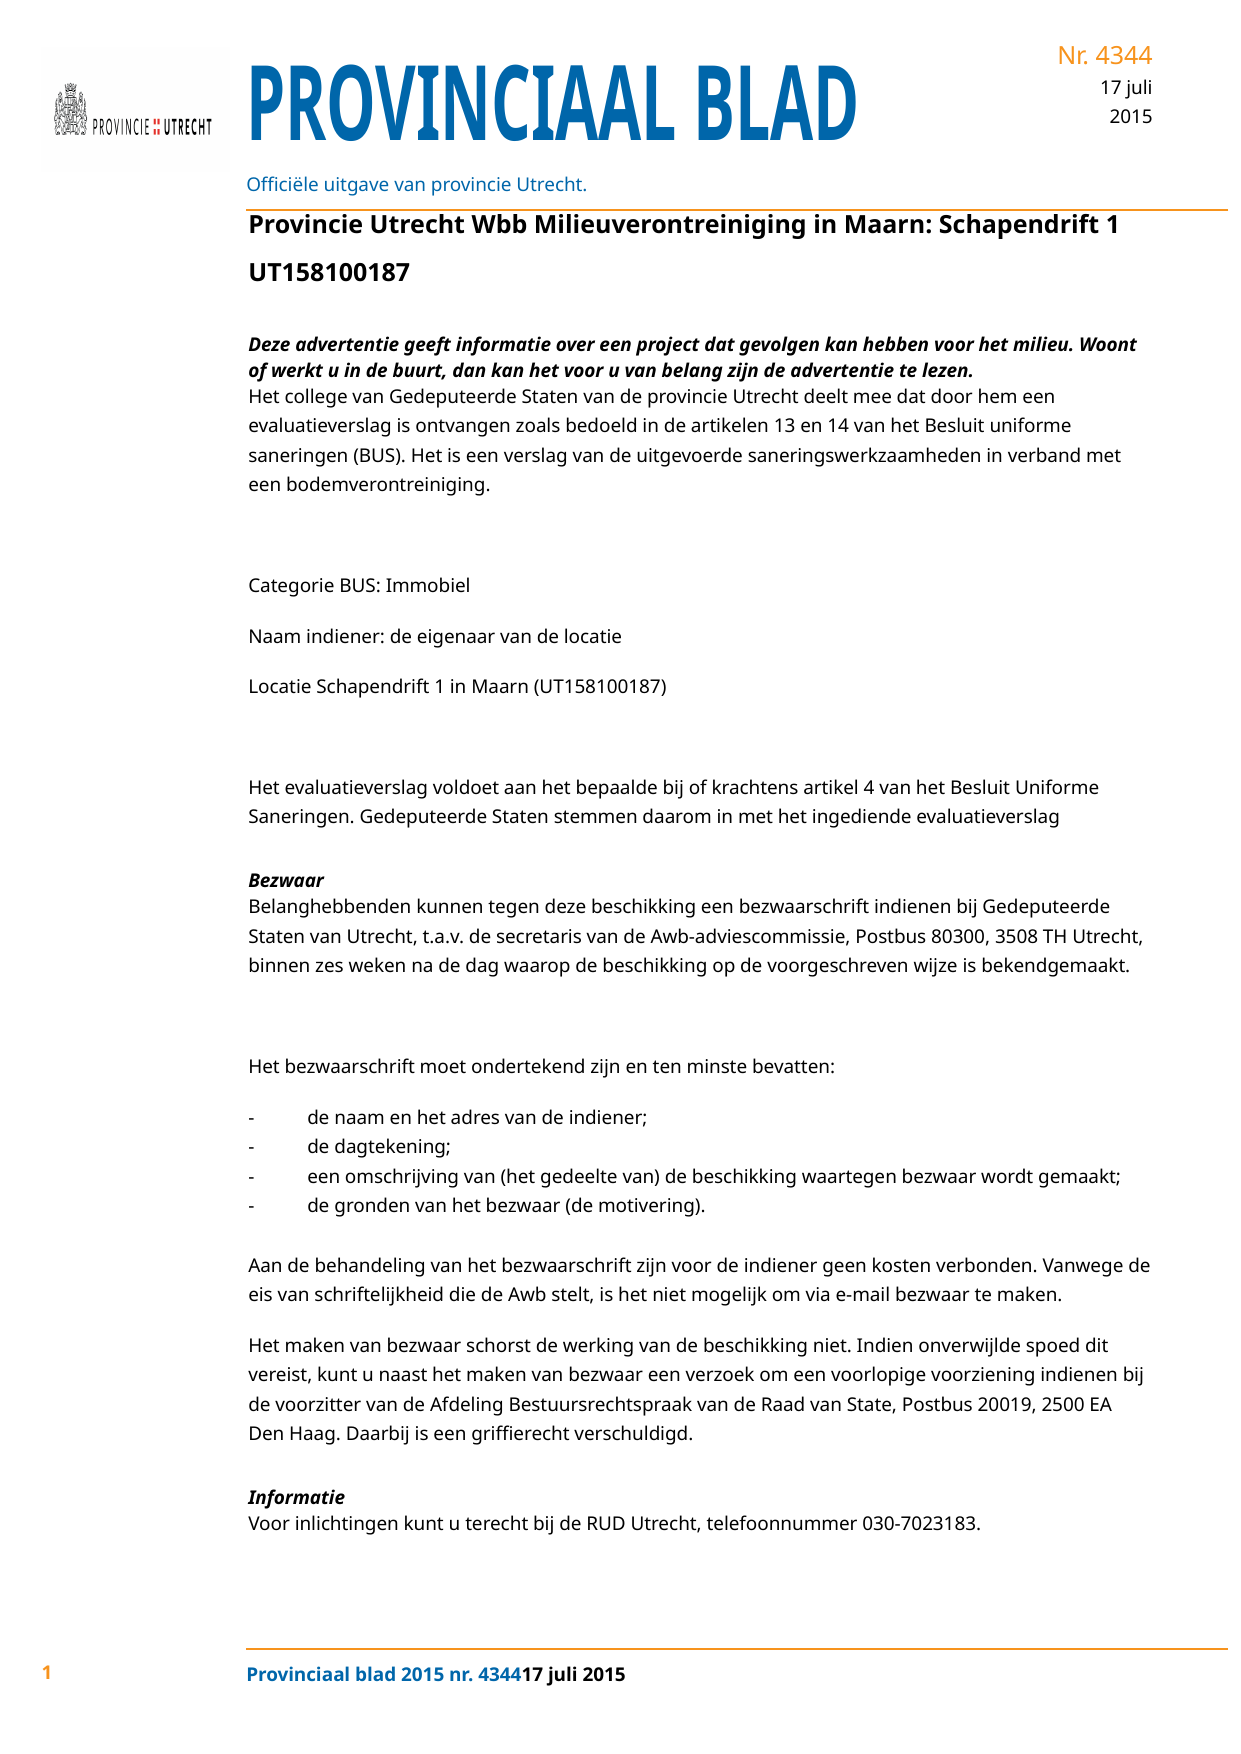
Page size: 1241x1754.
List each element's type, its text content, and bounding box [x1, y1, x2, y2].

text Deze advertentie geeft informatie over een project dat gevolgen kan hebben voor het milieu. Woont of werkt u in de buurt, dan kan het voor u van belang zijn de advertentie te lezen. [248, 331, 1152, 383]
list de gronden van het bezwaar (de motivering). [248, 1193, 1152, 1218]
text Het evaluatieverslag voldoet aan het bepaalde bij of krachtens artikel 4 van het Besluit Uniforme Saneringen. Gedeputeerde Staten stemmen daarom in met het ingediende evaluatieverslag [248, 774, 1152, 829]
text Het college van Gedeputeerde Staten van de provincie Utrecht deelt mee dat door hem een evaluatieverslag is ontvangen zoals bedoeld in de artikelen 13 en 14 van het Besluit uniforme saneringen (BUS). Het is een verslag van de uitgevoerde saneringswerkzaamheden in verband met een bodemverontreiniging. [248, 383, 1152, 497]
text Bezwaar [248, 868, 1152, 893]
list de dagtekening; [248, 1133, 1152, 1159]
text Het bezwaarschrift moet ondertekend zijn en ten minste bevatten: [248, 1053, 1152, 1079]
text Het maken van bezwaar schorst de werking van de beschikking niet. Indien onverwijlde spoed dit vereist, kunt u naast het maken van bezwaar een verzoek om een voorlopige voorziening indienen bij de voorzitter van de Afdeling Bestuursrechtspraak van de Raad van State, Postbus 20019, 2500 EA Den Haag. Daarbij is een griffierecht verschuldigd. [248, 1332, 1152, 1446]
text Belanghebbenden kunnen tegen deze beschikking een bezwaarschrift indienen bij Gedeputeerde Staten van Utrecht, t.a.v. de secretaris van de Awb-adviescommissie, Postbus 80300, 3508 TH Utrecht, binnen zes weken na de dag waarop de beschikking op de voorgeschreven wijze is bekendgemaakt. [248, 893, 1152, 978]
text Informatie [248, 1484, 1152, 1510]
text Categorie BUS: Immobiel [248, 572, 1152, 598]
list de naam en het adres van de indiener; [248, 1104, 1152, 1129]
list een omschrijving van (het gedeelte van) de beschikking waartegen bezwaar wordt gemaakt; [248, 1163, 1152, 1189]
text Aan de behandeling van het bezwaarschrift zijn voor de indiener geen kosten verbonden. Vanwege de eis van schriftelijkheid die de Awb stelt, is het niet mogelijk om via e-mail bezwaar te maken. [248, 1252, 1152, 1307]
picture [41, 47, 231, 172]
text Voor inlichtingen kunt u terecht bij de RUD Utrecht, telefoonnummer 030-7023183. [248, 1510, 1152, 1536]
text Locatie Schapendrift 1 in Maarn (UT158100187) [248, 673, 1152, 699]
text Naam indiener: de eigenaar van de locatie [248, 623, 1152, 649]
text Provincie Utrecht Wbb Milieuverontreiniging in Maarn: Schapendrift 1 UT158100187 [248, 211, 1152, 288]
